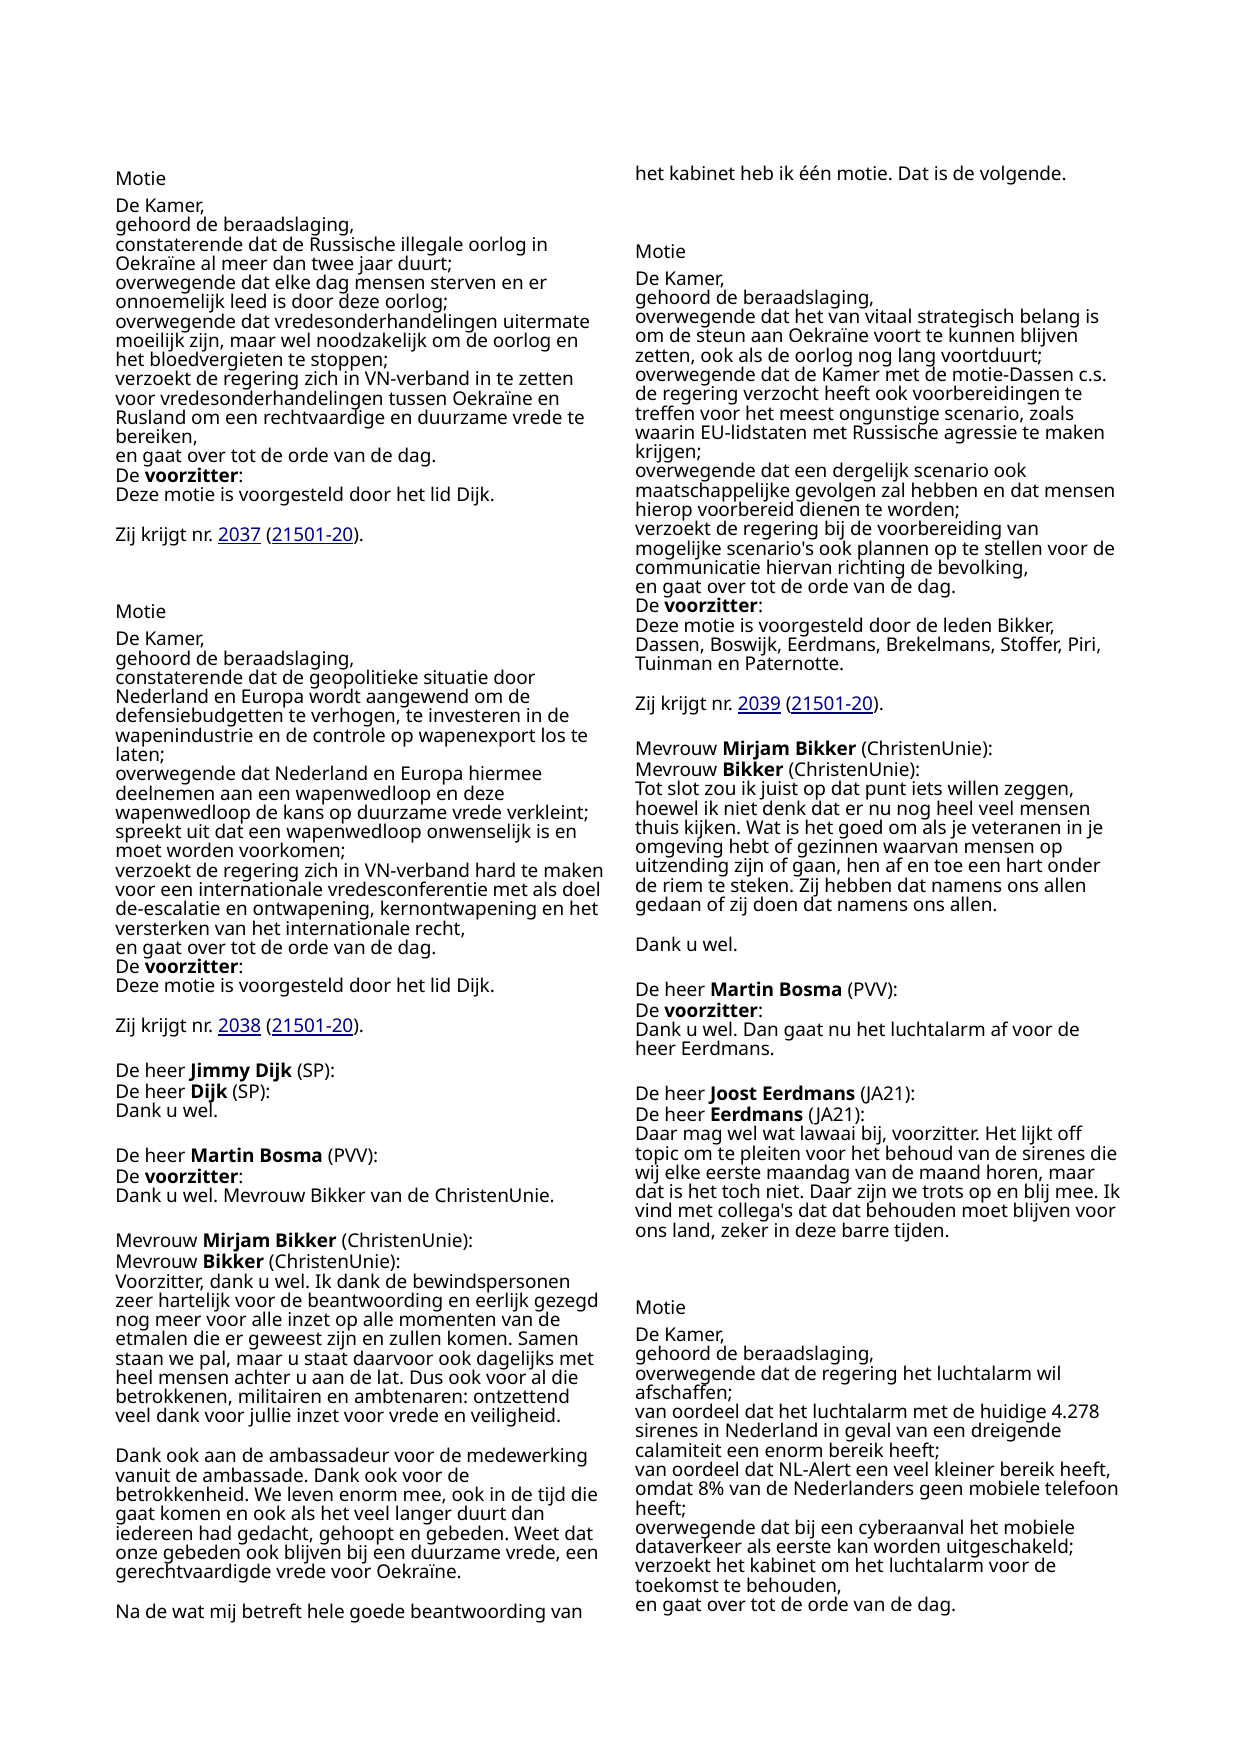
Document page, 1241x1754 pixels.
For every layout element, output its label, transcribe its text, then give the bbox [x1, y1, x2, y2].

text gehoord de beraadslaging, [115, 650, 605, 669]
text De Kamer, [635, 1326, 1125, 1345]
text De voorzitter: [635, 597, 1125, 617]
text gehoord de beraadslaging, [635, 1345, 1125, 1364]
text Zij krijgt nr. 2037 (21501-20). [115, 526, 605, 545]
text gehoord de beraadslaging, [115, 216, 605, 236]
text Dank ook aan de ambassadeur voor de medewerking vanuit de ambassade. Dank ook voor de betrokkenheid. We leven enorm mee, ook in de tijd die gaat komen en ook als het veel langer duurt dan iedereen had gedacht, gehoopt en gebeden. Weet dat onze gebeden ook blijven bij een duurzame vrede, een gerechtvaardigde vrede voor Oekraïne. [115, 1447, 605, 1582]
text van oordeel dat NL-Alert een veel kleiner bereik heeft, omdat 8% van de Nederlanders geen mobiele telefoon heeft; [635, 1461, 1125, 1519]
text Mevrouw Bikker (ChristenUnie): [115, 1253, 605, 1273]
text overwegende dat het van vitaal strategisch belang is om de steun aan Oekraïne voort te kunnen blijven zetten, ook als de oorlog nog lang voortduurt; [635, 308, 1125, 366]
text De Kamer, [115, 630, 605, 650]
text spreekt uit dat een wapenwedloop onwenselijk is en moet worden voorkomen; [115, 823, 605, 862]
text van oordeel dat het luchtalarm met de huidige 4.278 sirenes in Nederland in geval van een dreigende calamiteit een enorm bereik heeft; [635, 1403, 1125, 1461]
text Mevrouw Mirjam Bikker (ChristenUnie): [635, 735, 1125, 761]
text De heer Eerdmans (JA21): [635, 1106, 1125, 1125]
text Daar mag wel wat lawaai bij, voorzitter. Het lijkt off topic om te pleiten voor het behoud van de sirenes die wij elke eerste maandag van de maand horen, maar dat is het toch niet. Daar zijn we trots op en blij mee. Ik vind met collega's dat dat behouden moet blijven voor ons land, zeker in deze barre tijden. [635, 1125, 1125, 1241]
text De Kamer, [115, 197, 605, 216]
text Motie [635, 238, 1125, 264]
text Motie [115, 165, 605, 191]
text Motie [635, 1294, 1125, 1320]
text gehoord de beraadslaging, [635, 289, 1125, 308]
text De heer Joost Eerdmans (JA21): [635, 1080, 1125, 1106]
text verzoekt de regering bij de voorbereiding van mogelijke scenario's ook plannen op te stellen voor de communicatie hiervan richting de bevolking, [635, 520, 1125, 578]
text het kabinet heb ik één motie. Dat is de volgende. [635, 165, 1125, 184]
text Zij krijgt nr. 2039 (21501-20). [635, 695, 1125, 714]
text De heer Martin Bosma (PVV): [115, 1142, 605, 1168]
text overwegende dat bij een cyberaanval het mobiele dataverkeer als eerste kan worden uitgeschakeld; [635, 1519, 1125, 1557]
text overwegende dat de regering het luchtalarm wil afschaffen; [635, 1364, 1125, 1403]
text en gaat over tot de orde van de dag. [635, 578, 1125, 597]
text De voorzitter: [635, 1002, 1125, 1021]
text De heer Jimmy Dijk (SP): [115, 1057, 605, 1083]
text overwegende dat de Kamer met de motie-Dassen c.s. de regering verzocht heeft ook voorbereidingen te treffen voor het meest ongunstige scenario, zoals waarin EU-lidstaten met Russische agressie te maken krijgen; [635, 366, 1125, 462]
text Deze motie is voorgesteld door de leden Bikker, Dassen, Boswijk, Eerdmans, Brekelmans, Stoffer, Piri, Tuinman en Paternotte. [635, 617, 1125, 674]
text constaterende dat de Russische illegale oorlog in Oekraïne al meer dan twee jaar duurt; [115, 236, 605, 274]
text Motie [115, 599, 605, 624]
text verzoekt het kabinet om het luchtalarm voor de toekomst te behouden, [635, 1557, 1125, 1596]
text Dank u wel. Mevrouw Bikker van de ChristenUnie. [115, 1187, 605, 1207]
text constaterende dat de geopolitieke situatie door Nederland en Europa wordt aangewend om de defensiebudgetten te verhogen, te investeren in de wapenindustrie en de controle op wapenexport los te laten; [115, 669, 605, 765]
text Na de wat mij betreft hele goede beantwoording van [115, 1603, 605, 1622]
text Mevrouw Mirjam Bikker (ChristenUnie): [115, 1228, 605, 1253]
text De heer Martin Bosma (PVV): [635, 976, 1125, 1002]
text overwegende dat Nederland en Europa hiermee deelnemen aan een wapenwedloop en deze wapenwedloop de kans op duurzame vrede verkleint; [115, 765, 605, 823]
text en gaat over tot de orde van de dag. [635, 1596, 1125, 1615]
text overwegende dat vredesonderhandelingen uitermate moeilijk zijn, maar wel noodzakelijk om de oorlog en het bloedvergieten te stoppen; [115, 313, 605, 370]
text Zij krijgt nr. 2038 (21501-20). [115, 1017, 605, 1037]
text De Kamer, [635, 270, 1125, 289]
text overwegende dat elke dag mensen sterven en er onnoemelijk leed is door deze oorlog; [115, 274, 605, 313]
text en gaat over tot de orde van de dag. [115, 447, 605, 467]
text De voorzitter: [115, 467, 605, 486]
text Mevrouw Bikker (ChristenUnie): [635, 761, 1125, 780]
text Dank u wel. [115, 1102, 605, 1122]
text Deze motie is voorgesteld door het lid Dijk. [115, 977, 605, 997]
text Voorzitter, dank u wel. Ik dank de bewindspersonen zeer hartelijk voor de beantwoording en eerlijk gezegd nog meer voor alle inzet op alle momenten van de etmalen die er geweest zijn en zullen komen. Samen staan we pal, maar u staat daarvoor ook dagelijks met heel mensen achter u aan de lat. Dus ook voor al die betrokkenen, militairen en ambtenaren: ontzettend veel dank voor jullie inzet voor vrede en veiligheid. [115, 1273, 605, 1427]
text verzoekt de regering zich in VN-verband hard te maken voor een internationale vredesconferentie met als doel de-escalatie en ontwapening, kernontwapening en het versterken van het internationale recht, [115, 862, 605, 939]
text Dank u wel. [635, 936, 1125, 955]
text verzoekt de regering zich in VN-verband in te zetten voor vredesonderhandelingen tussen Oekraïne en Rusland om een rechtvaardige en duurzame vrede te bereiken, [115, 370, 605, 447]
text De voorzitter: [115, 958, 605, 977]
text en gaat over tot de orde van de dag. [115, 939, 605, 958]
text Tot slot zou ik juist op dat punt iets willen zeggen, hoewel ik niet denk dat er nu nog heel veel mensen thuis kijken. Wat is het goed om als je veteranen in je omgeving hebt of gezinnen waarvan mensen op uitzending zijn of gaan, hen af en toe een hart onder de riem te steken. Zij hebben dat namens ons allen gedaan of zij doen dat namens ons allen. [635, 780, 1125, 915]
text Deze motie is voorgesteld door het lid Dijk. [115, 486, 605, 505]
text De heer Dijk (SP): [115, 1083, 605, 1102]
text De voorzitter: [115, 1168, 605, 1187]
text overwegende dat een dergelijk scenario ook maatschappelijke gevolgen zal hebben en dat mensen hierop voorbereid dienen te worden; [635, 462, 1125, 520]
text Dank u wel. Dan gaat nu het luchtalarm af voor de heer Eerdmans. [635, 1021, 1125, 1059]
